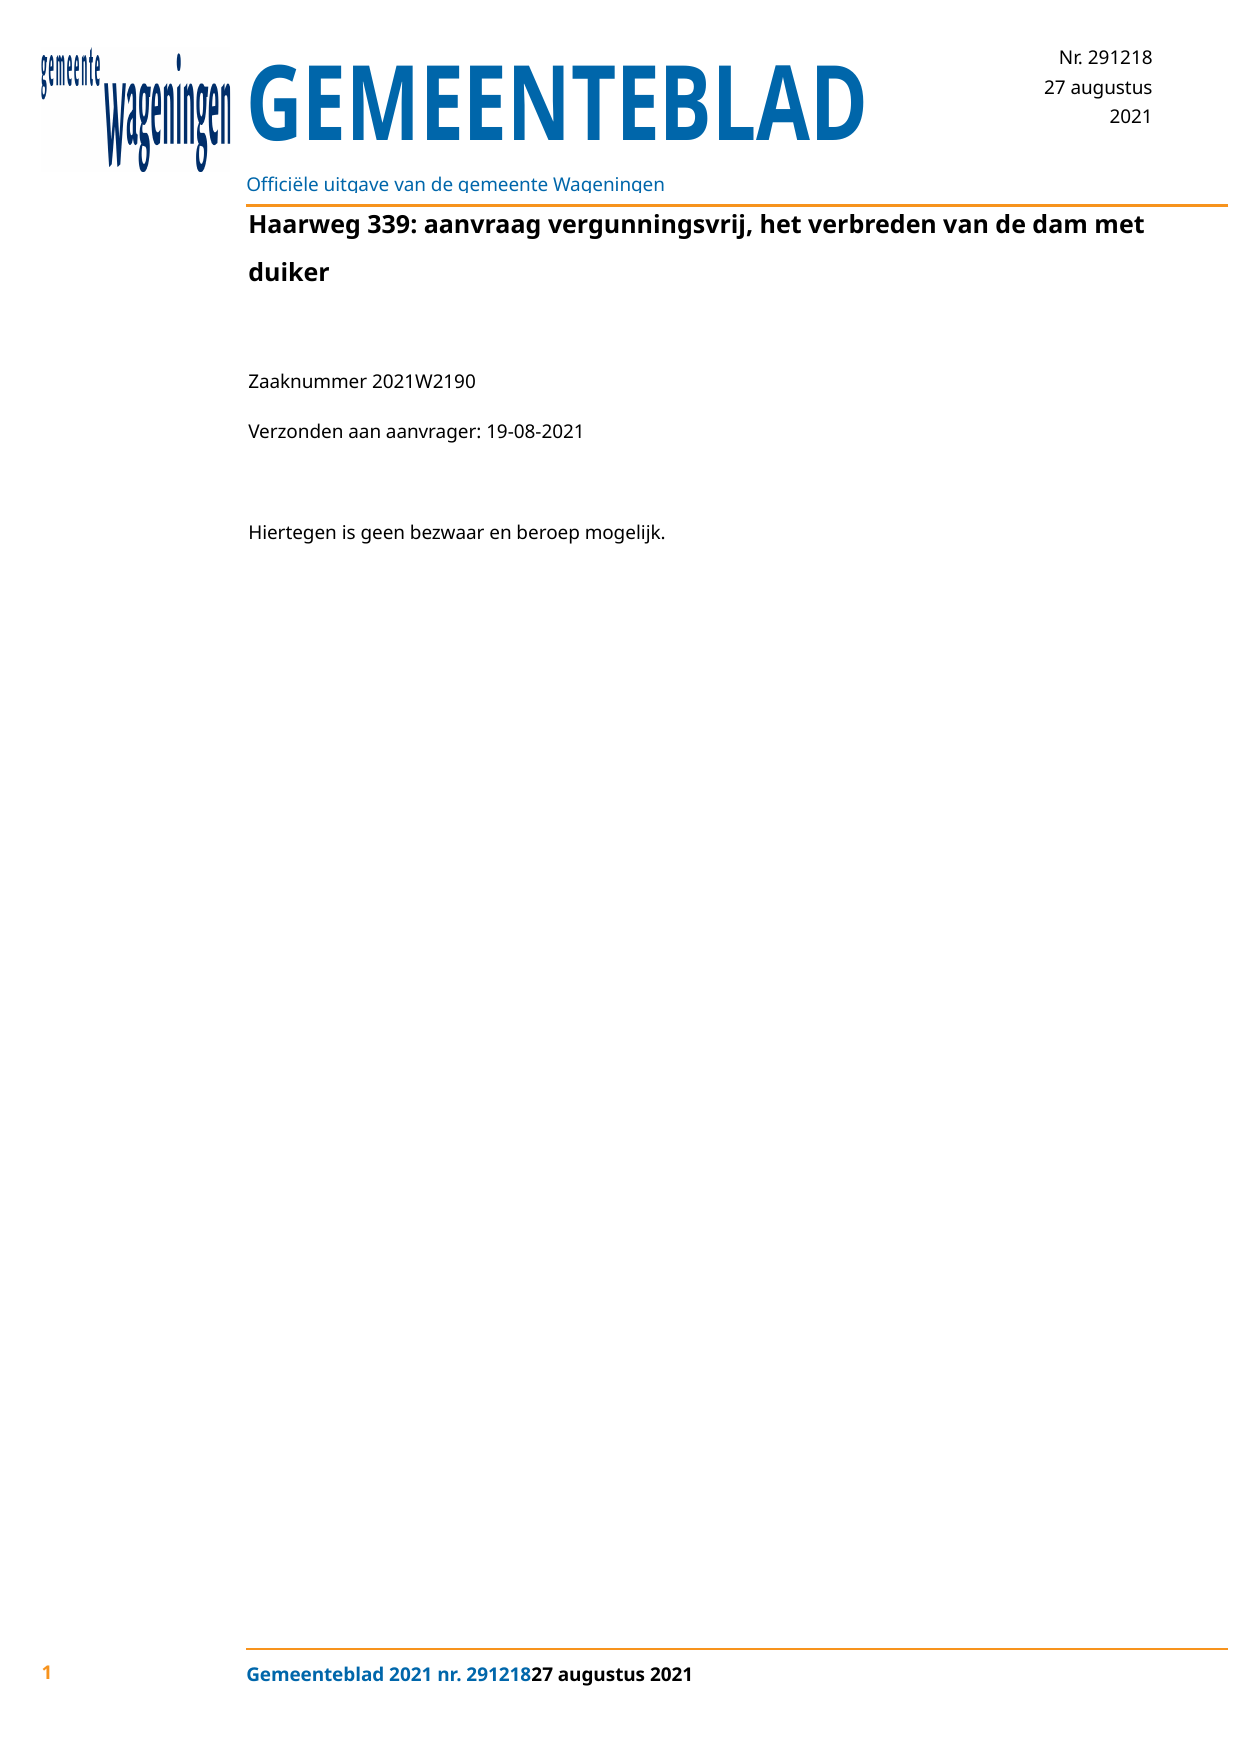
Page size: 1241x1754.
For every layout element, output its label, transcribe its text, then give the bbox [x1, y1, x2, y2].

text Verzonden aan aanvrager: 19-08-2021 [248, 419, 1152, 444]
text Zaaknummer 2021W2190 [248, 368, 1152, 394]
text Haarweg 339: aanvraag vergunningsvrij, het verbreden van de dam met duiker [248, 207, 1152, 288]
picture [41, 47, 231, 172]
text Hiertegen is geen bezwaar en beroep mogelijk. [248, 519, 1152, 545]
